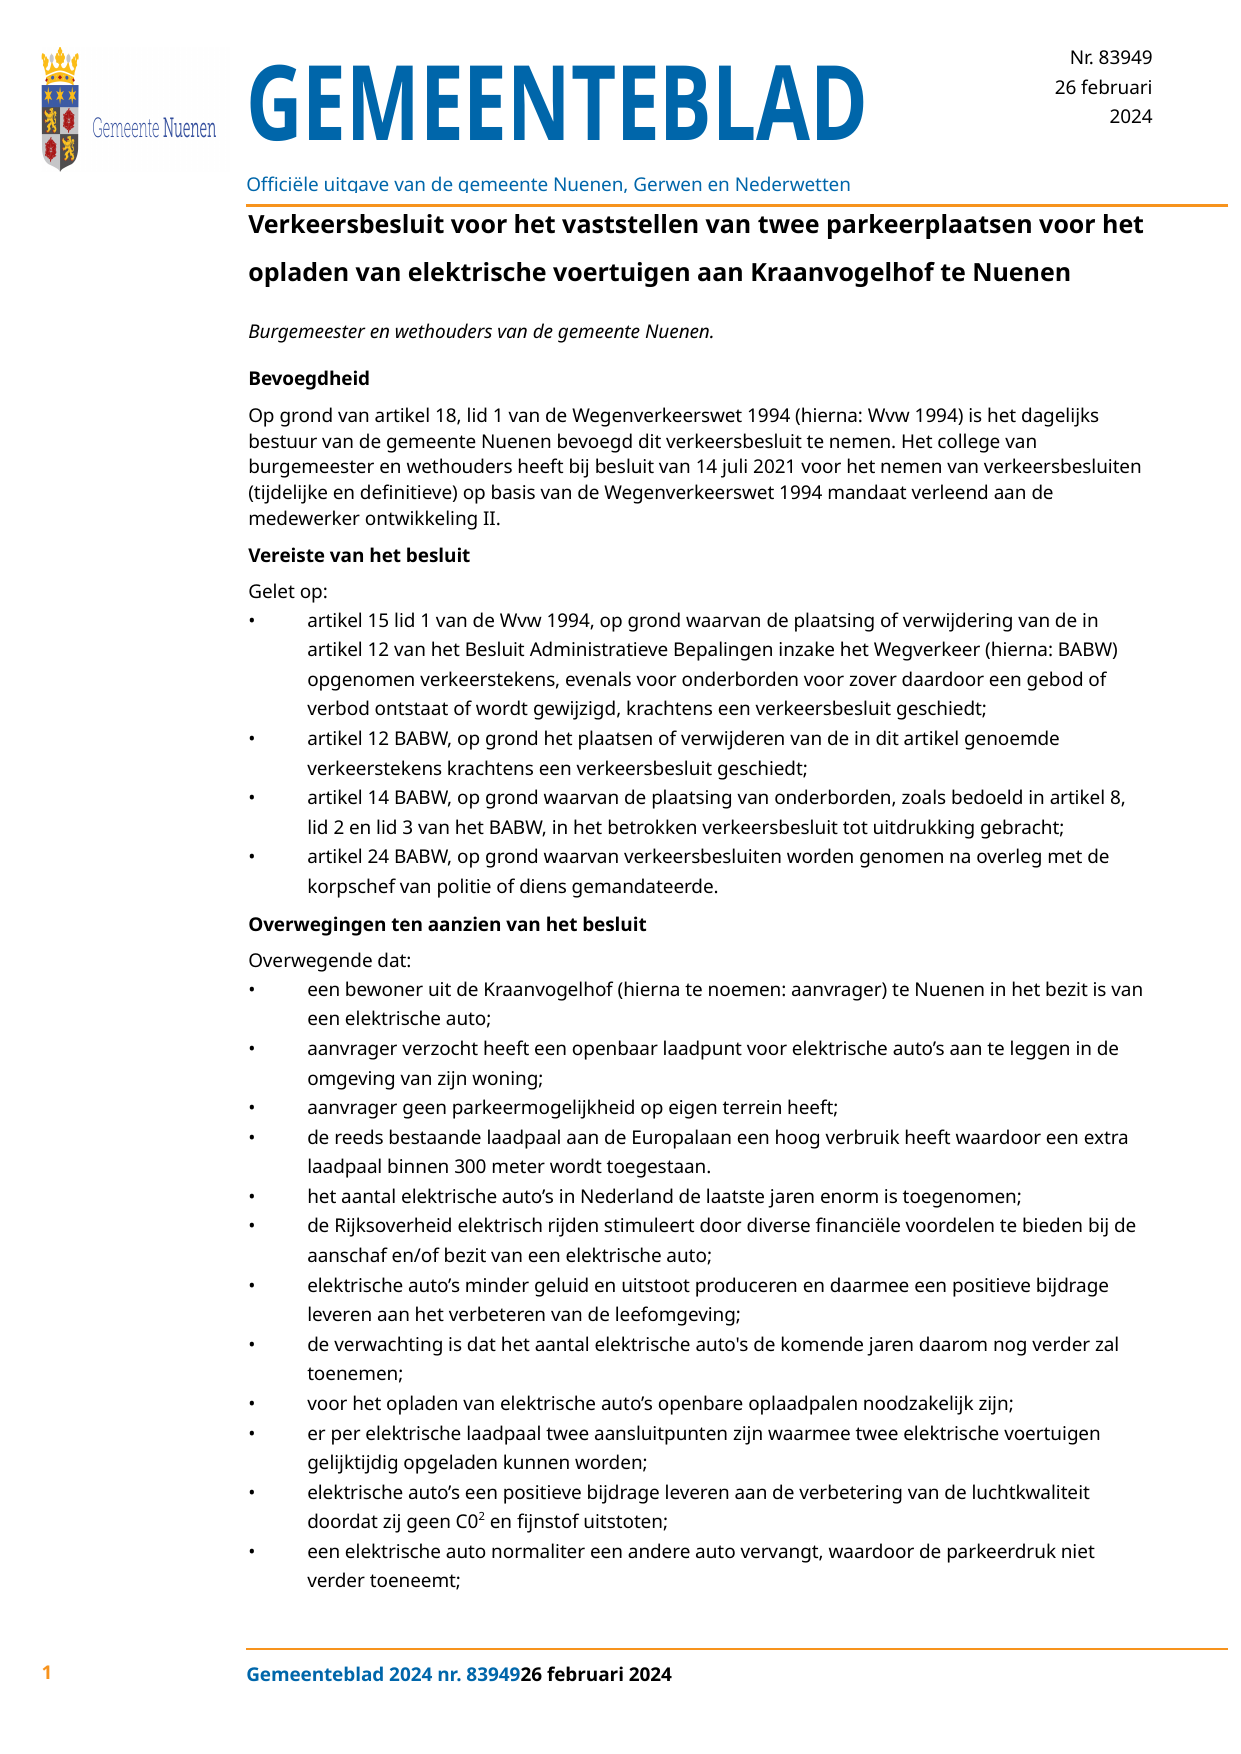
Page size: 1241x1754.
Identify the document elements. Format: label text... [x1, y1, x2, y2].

list de verwachting is dat het aantal elektrische auto's de komende jaren daarom nog verder zal toenemen; [248, 1331, 1152, 1386]
list artikel 14 BABW, op grond waarvan de plaatsing van onderborden, zoals bedoeld in artikel 8, lid 2 en lid 3 van het BABW, in het betrokken verkeersbesluit tot uitdrukking gebracht; [248, 784, 1152, 839]
text Op grond van artikel 18, lid 1 van de Wegenverkeerswet 1994 (hierna: Wvw 1994) is het dagelijks bestuur van de gemeente Nuenen bevoegd dit verkeersbesluit te nemen. Het college van burgemeester en wethouders heeft bij besluit van 14 juli 2021 voor het nemen van verkeersbesluiten (tijdelijke en definitieve) op basis van de Wegenverkeerswet 1994 mandaat verleend aan de medewerker ontwikkeling II. [248, 402, 1152, 531]
text Vereiste van het besluit [248, 542, 1152, 567]
list elektrische auto’s een positieve bijdrage leveren aan de verbetering van de luchtkwaliteit doordat zij geen C02 en fijnstof uitstoten; [248, 1479, 1152, 1534]
list het aantal elektrische auto’s in Nederland de laatste jaren enorm is toegenomen; [248, 1183, 1152, 1209]
list voor het opladen van elektrische auto’s openbare oplaadpalen noodzakelijk zijn; [248, 1390, 1152, 1416]
list een bewoner uit de Kraanvogelhof (hierna te noemen: aanvrager) te Nuenen in het bezit is van een elektrische auto; [248, 976, 1152, 1031]
text Burgemeester en wethouders van de gemeente Nuenen. [248, 318, 1152, 344]
text Overwegende dat: [248, 948, 1152, 973]
list de reeds bestaande laadpaal aan de Europalaan een hoog verbruik heeft waardoor een extra laadpaal binnen 300 meter wordt toegestaan. [248, 1124, 1152, 1179]
list artikel 15 lid 1 van de Wvw 1994, op grond waarvan de plaatsing of verwijdering van de in artikel 12 van het Besluit Administratieve Bepalingen inzake het Wegverkeer (hierna: BABW) opgenomen verkeerstekens, evenals voor onderborden voor zover daardoor een gebod of verbod ontstaat of wordt gewijzigd, krachtens een verkeersbesluit geschiedt; [248, 607, 1152, 721]
picture [41, 47, 231, 172]
list aanvrager verzocht heeft een openbaar laadpunt voor elektrische auto’s aan te leggen in de omgeving van zijn woning; [248, 1035, 1152, 1090]
list artikel 24 BABW, op grond waarvan verkeersbesluiten worden genomen na overleg met de korpschef van politie of diens gemandateerde. [248, 843, 1152, 899]
list artikel 12 BABW, op grond het plaatsen of verwijderen van de in dit artikel genoemde verkeerstekens krachtens een verkeersbesluit geschiedt; [248, 725, 1152, 780]
text Gelet op: [248, 578, 1152, 604]
list aanvrager geen parkeermogelijkheid op eigen terrein heeft; [248, 1094, 1152, 1120]
list er per elektrische laadpaal twee aansluitpunten zijn waarmee twee elektrische voertuigen gelijktijdig opgeladen kunnen worden; [248, 1420, 1152, 1475]
text Overwegingen ten aanzien van het besluit [248, 911, 1152, 937]
text Bevoegdheid [248, 366, 1152, 391]
list elektrische auto’s minder geluid en uitstoot produceren en daarmee een positieve bijdrage leveren aan het verbeteren van de leefomgeving; [248, 1272, 1152, 1327]
list de Rijksoverheid elektrisch rijden stimuleert door diverse financiële voordelen te bieden bij de aanschaf en/of bezit van een elektrische auto; [248, 1213, 1152, 1268]
text Verkeersbesluit voor het vaststellen van twee parkeerplaatsen voor het opladen van elektrische voertuigen aan Kraanvogelhof te Nuenen [248, 207, 1152, 288]
list een elektrische auto normaliter een andere auto vervangt, waardoor de parkeerdruk niet verder toeneemt; [248, 1538, 1152, 1593]
